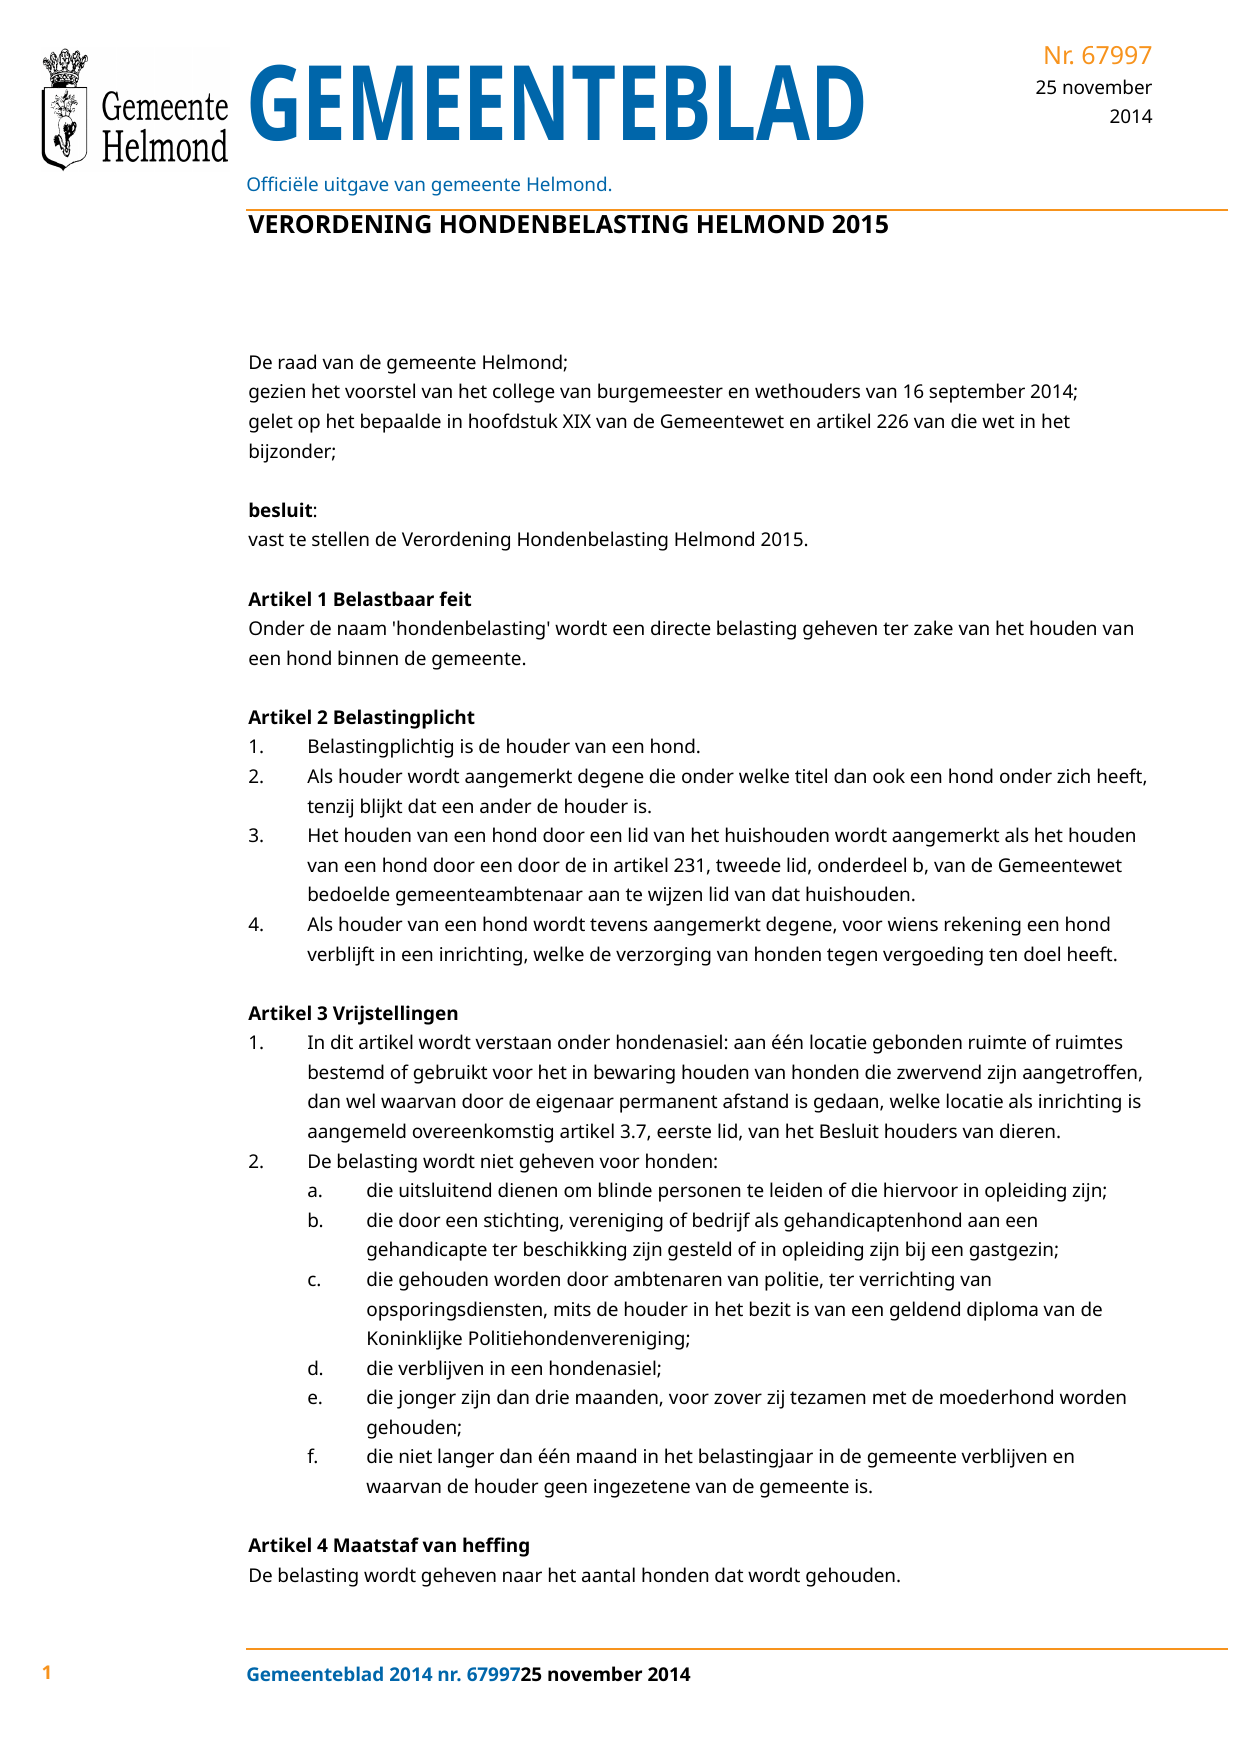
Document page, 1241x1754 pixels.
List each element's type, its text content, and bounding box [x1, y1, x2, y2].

text Artikel 1 Belastbaar feit [248, 586, 1152, 612]
list die niet langer dan één maand in het belastingjaar in de gemeente verblijven en waarvan de houder geen ingezetene van de gemeente is. [307, 1444, 1152, 1499]
text vast te stellen de Verordening Hondenbelasting Helmond 2015. [248, 527, 1152, 552]
list Het houden van een hond door een lid van het huishouden wordt aangemerkt als het houden van een hond door een door de in artikel 231, tweede lid, onderdeel b, van de Gemeentewet bedoelde gemeenteambtenaar aan te wijzen lid van dat huishouden. [248, 822, 1152, 907]
text Onder de naam 'hondenbelasting' wordt een directe belasting geheven ter zake van het houden van een hond binnen de gemeente. [248, 615, 1152, 671]
list In dit artikel wordt verstaan onder hondenasiel: aan één locatie gebonden ruimte of ruimtes bestemd of gebruikt voor het in bewaring houden van honden die zwervend zijn aangetroffen, dan wel waarvan door de eigenaar permanent afstand is gedaan, welke locatie als inrichting is aangemeld overeenkomstig artikel 3.7, eerste lid, van het Besluit houders van dieren. [248, 1029, 1152, 1144]
text De belasting wordt geheven naar het aantal honden dat wordt gehouden. [248, 1562, 1152, 1588]
list die verblijven in een hondenasiel; [307, 1355, 1152, 1381]
list die uitsluitend dienen om blinde personen te leiden of die hiervoor in opleiding zijn; [307, 1177, 1152, 1203]
list die gehouden worden door ambtenaren van politie, ter verrichting van opsporingsdiensten, mits de houder in het bezit is van een geldend diploma van de Koninklijke Politiehondenvereniging; [307, 1266, 1152, 1351]
list die jonger zijn dan drie maanden, voor zover zij tezamen met de moederhond worden gehouden; [307, 1384, 1152, 1440]
list De belasting wordt niet geheven voor honden: [248, 1148, 1152, 1174]
text gelet op het bepaalde in hoofdstuk XIX van de Gemeentewet en artikel 226 van die wet in het bijzonder; [248, 408, 1152, 464]
text besluit: [248, 497, 1152, 523]
text VERORDENING HONDENBELASTING HELMOND 2015 [248, 211, 1152, 241]
list Als houder wordt aangemerkt degene die onder welke titel dan ook een hond onder zich heeft, tenzij blijkt dat een ander de houder is. [248, 763, 1152, 819]
text Artikel 3 Vrijstellingen [248, 1000, 1152, 1026]
list die door een stichting, vereniging of bedrijf als gehandicaptenhond aan een gehandicapte ter beschikking zijn gesteld of in opleiding zijn bij een gastgezin; [307, 1207, 1152, 1262]
text De raad van de gemeente Helmond; [248, 349, 1152, 375]
text Artikel 2 Belastingplicht [248, 704, 1152, 730]
list Belastingplichtig is de houder van een hond. [248, 734, 1152, 759]
picture [41, 47, 231, 172]
list Als houder van een hond wordt tevens aangemerkt degene, voor wiens rekening een hond verblijft in een inrichting, welke de verzorging van honden tegen vergoeding ten doel heeft. [248, 911, 1152, 967]
text Artikel 4 Maatstaf van heffing [248, 1532, 1152, 1558]
text gezien het voorstel van het college van burgemeester en wethouders van 16 september 2014; [248, 379, 1152, 404]
